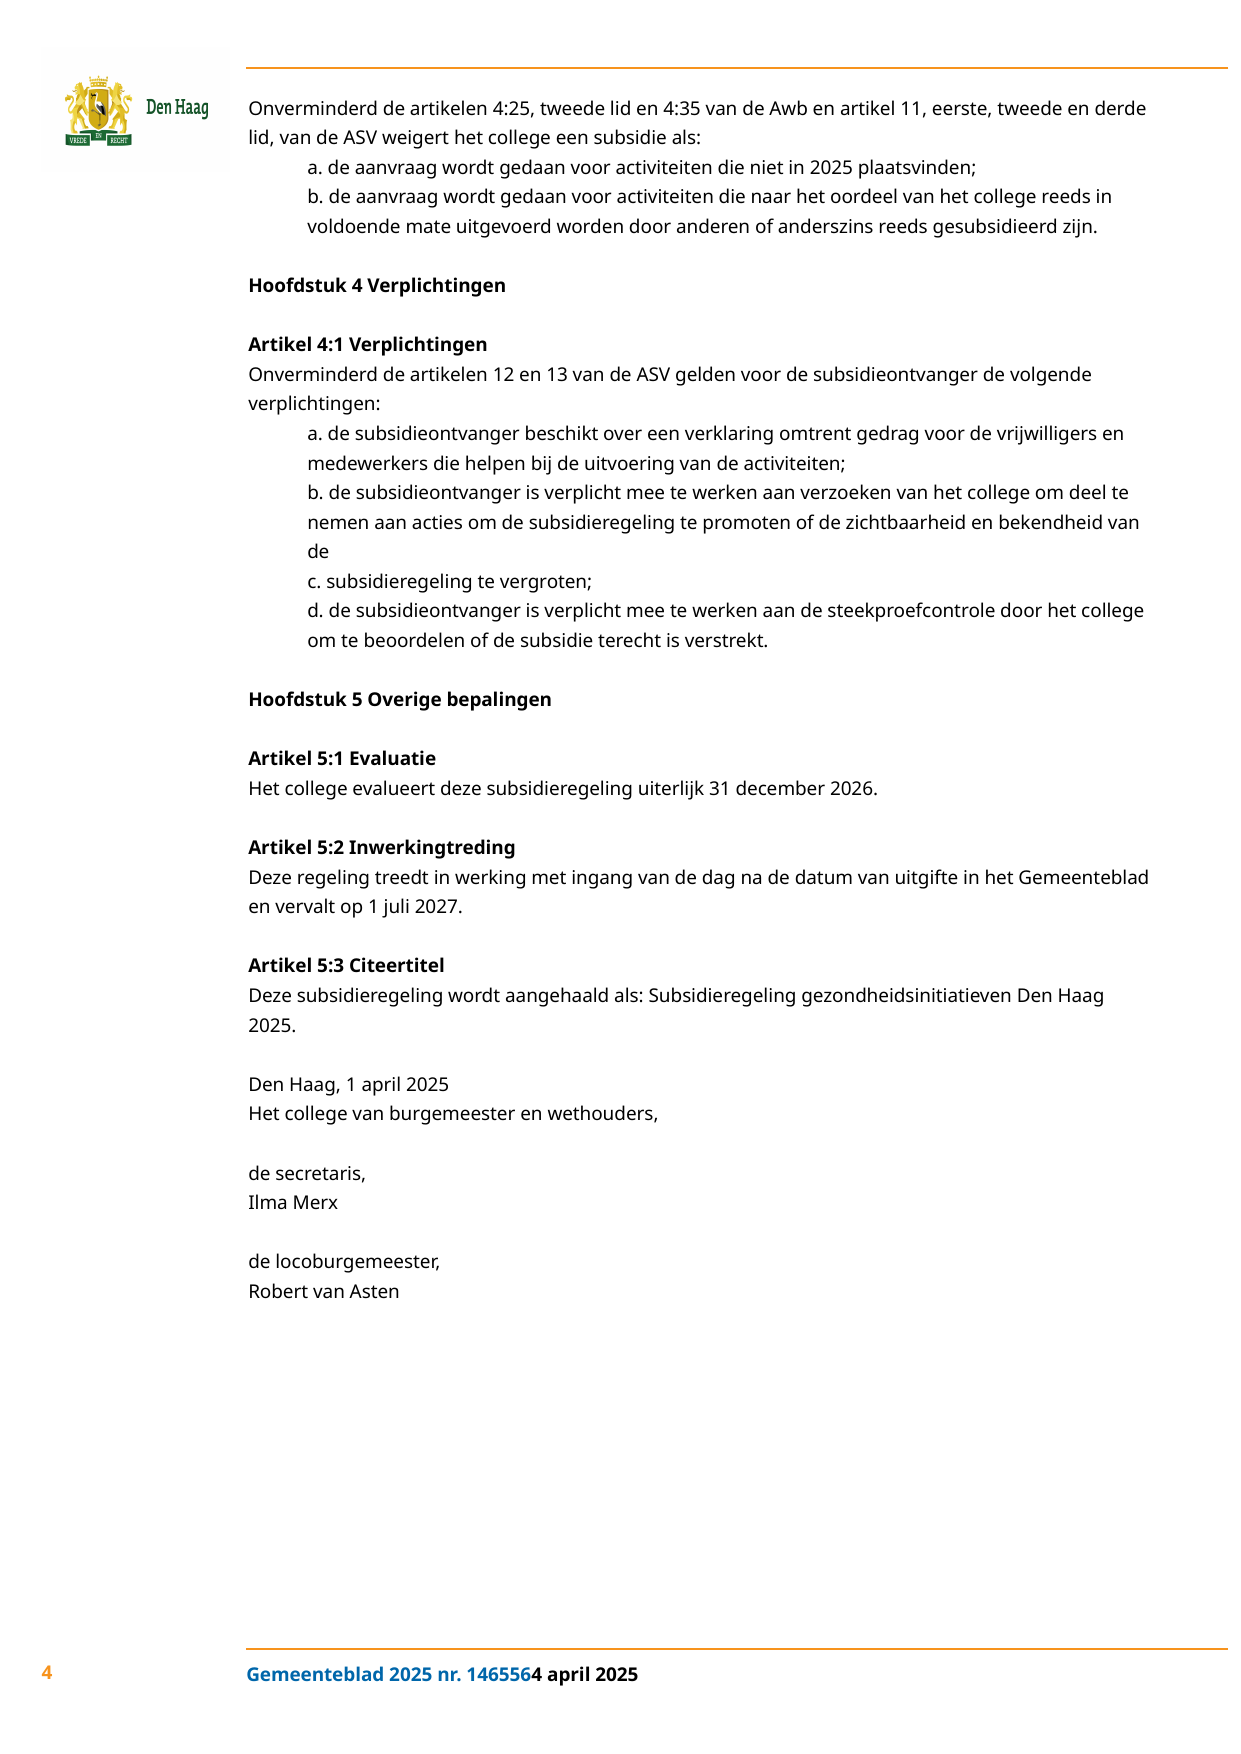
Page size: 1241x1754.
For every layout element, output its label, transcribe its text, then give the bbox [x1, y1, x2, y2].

text Ilma Merx [248, 1189, 1152, 1215]
text Deze regeling treedt in werking met ingang van de dag na de datum van uitgifte in het Gemeenteblad en vervalt op 1 juli 2027. [248, 864, 1152, 919]
text Artikel 4:1 Verplichtingen [248, 331, 1152, 357]
text Het college van burgemeester en wethouders, [248, 1101, 1152, 1126]
text de secretaris, [248, 1160, 1152, 1186]
text Hoofdstuk 5 Overige bepalingen [248, 686, 1152, 712]
list c. subsidieregeling te vergroten; [248, 568, 1152, 594]
list a. de subsidieontvanger beschikt over een verklaring omtrent gedrag voor de vrijwilligers en medewerkers die helpen bij de uitvoering van de activiteiten; [248, 420, 1152, 476]
text Robert van Asten [248, 1278, 1152, 1304]
list b. de subsidieontvanger is verplicht mee te werken aan verzoeken van het college om deel te nemen aan acties om de subsidieregeling te promoten of de zichtbaarheid en bekendheid van de [248, 479, 1152, 564]
text Hoofdstuk 4 Verplichtingen [248, 272, 1152, 298]
text Den Haag, 1 april 2025 [248, 1071, 1152, 1097]
list d. de subsidieontvanger is verplicht mee te werken aan de steekproefcontrole door het college om te beoordelen of de subsidie terecht is verstrekt. [248, 598, 1152, 653]
text de locoburgemeester, [248, 1248, 1152, 1274]
list b. de aanvraag wordt gedaan voor activiteiten die naar het oordeel van het college reeds in voldoende mate uitgevoerd worden door anderen of anderszins reeds gesubsidieerd zijn. [248, 183, 1152, 239]
picture [41, 47, 231, 172]
text Onverminderd de artikelen 4:25, tweede lid en 4:35 van de Awb en artikel 11, eerste, tweede en derde lid, van de ASV weigert het college een subsidie als: [248, 95, 1152, 150]
text Artikel 5:3 Citeertitel [248, 953, 1152, 978]
text Artikel 5:1 Evaluatie [248, 746, 1152, 771]
text Deze subsidieregeling wordt aangehaald als: Subsidieregeling gezondheidsinitiatieven Den Haag 2025. [248, 982, 1152, 1038]
list a. de aanvraag wordt gedaan voor activiteiten die niet in 2025 plaatsvinden; [248, 154, 1152, 180]
text Het college evalueert deze subsidieregeling uiterlijk 31 december 2026. [248, 775, 1152, 801]
text Artikel 5:2 Inwerkingtreding [248, 834, 1152, 860]
text Onverminderd de artikelen 12 en 13 van de ASV gelden voor de subsidieontvanger de volgende verplichtingen: [248, 361, 1152, 416]
